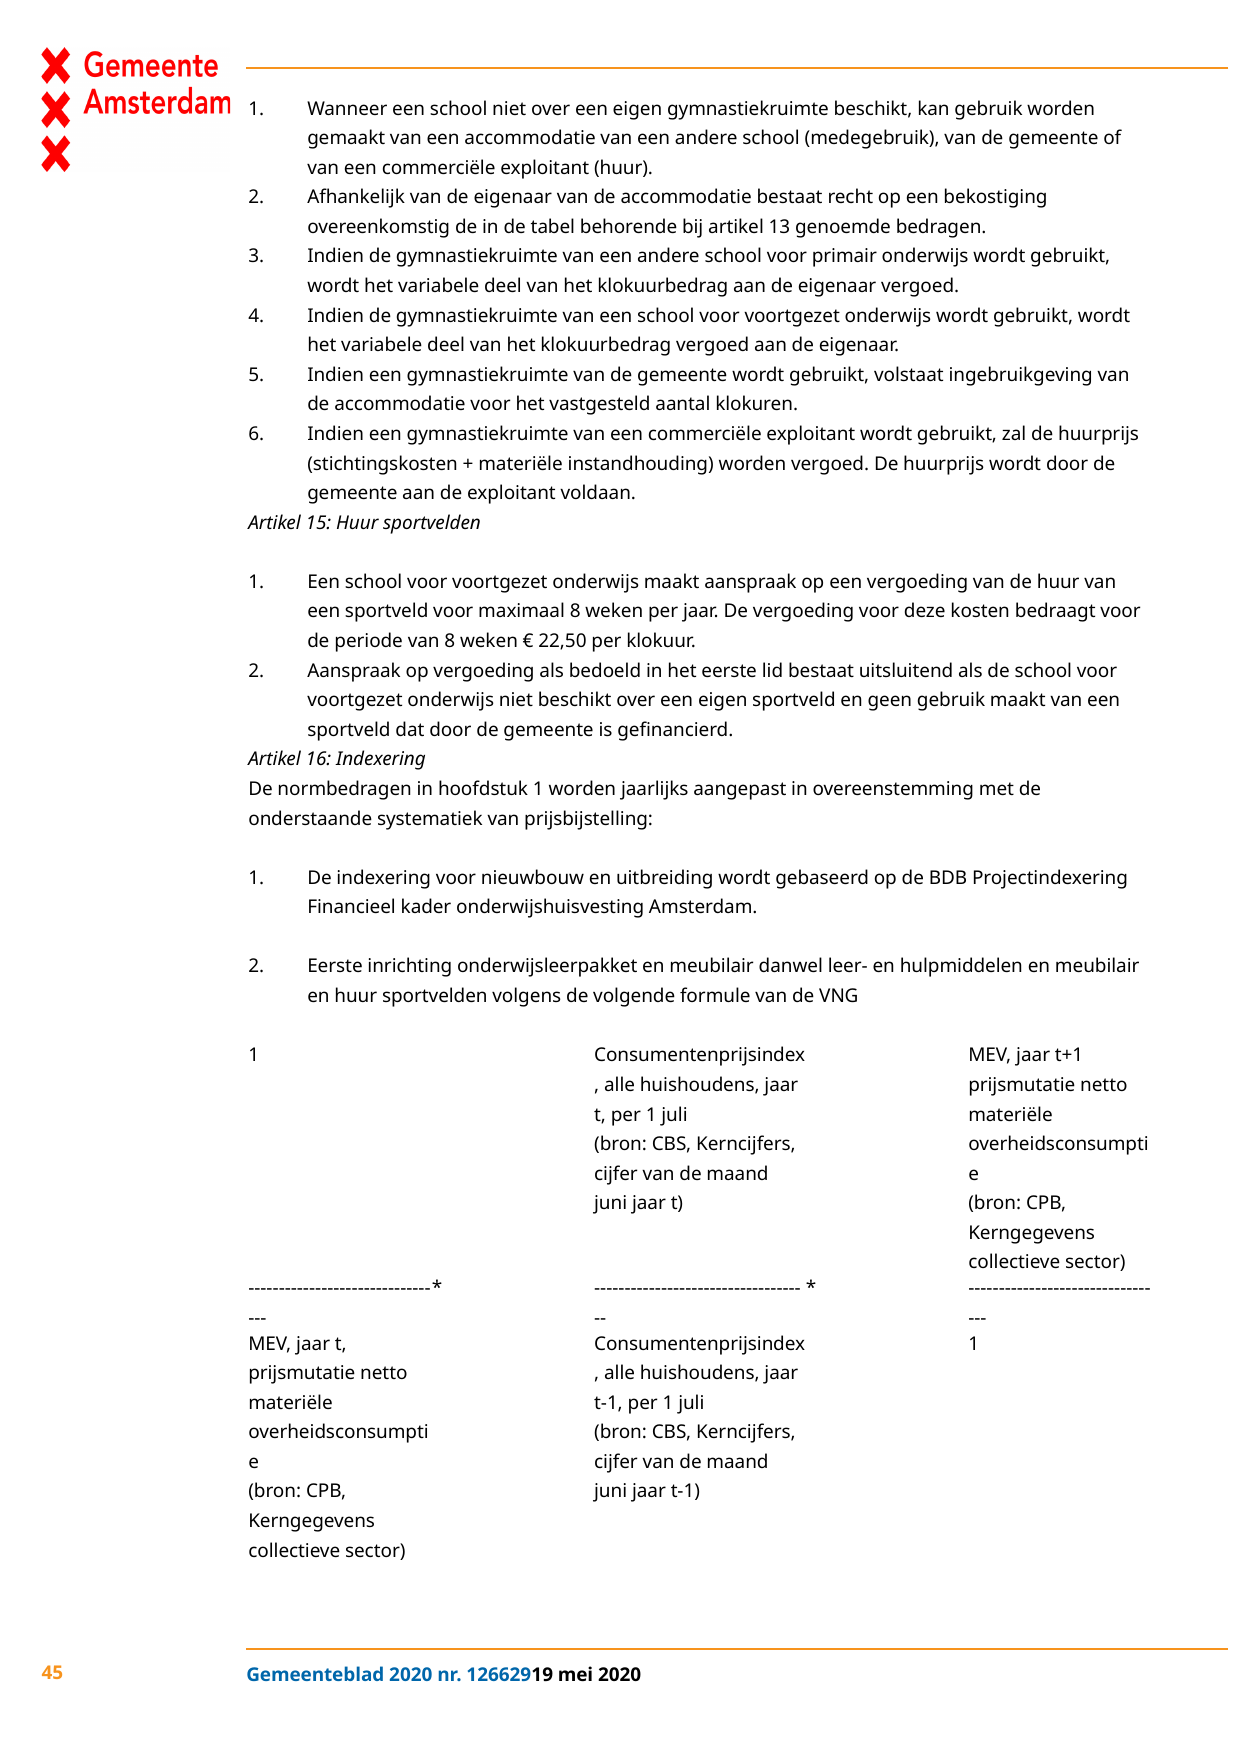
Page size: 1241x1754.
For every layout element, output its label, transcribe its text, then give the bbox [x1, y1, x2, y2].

table_header [432, 1042, 594, 1274]
table_cell --------------------------------- [968, 1274, 1152, 1330]
table_cell ------------------------------------ [594, 1274, 806, 1330]
table_cell 1 [968, 1330, 1152, 1562]
list Eerste inrichting onderwijsleerpakket en meubilair danwel leer- en hulpmiddelen en meubilair en huur sportvelden volgens de volgende formule van de VNG [248, 953, 1152, 1008]
list Aanspraak op vergoeding als bedoeld in het eerste lid bestaat uitsluitend als de school voor voortgezet onderwijs niet beschikt over een eigen sportveld en geen gebruik maakt van een sportveld dat door de gemeente is gefinancierd. [248, 657, 1152, 742]
list Indien de gymnastiekruimte van een school voor voortgezet onderwijs wordt gebruikt, wordt het variabele deel van het klokuurbedrag vergoed aan de eigenaar. [248, 302, 1152, 357]
list Een school voor voortgezet onderwijs maakt aanspraak op een vergoeding van de huur van een sportveld voor maximaal 8 weken per jaar. De vergoeding voor deze kosten bedraagt voor de periode van 8 weken € 22,50 per klokuur. [248, 568, 1152, 653]
table_cell * [806, 1274, 968, 1330]
text Artikel 16: Indexering [248, 746, 1152, 771]
list Afhankelijk van de eigenaar van de accommodatie bestaat recht op een bekostiging overeenkomstig de in de tabel behorende bij artikel 13 genoemde bedragen. [248, 183, 1152, 239]
table_cell --------------------------------- [248, 1274, 432, 1330]
list Wanneer een school niet over een eigen gymnastiekruimte beschikt, kan gebruik worden gemaakt van een accommodatie van een andere school (medegebruik), van de gemeente of van een commerciële exploitant (huur). [248, 95, 1152, 180]
table_cell MEV, jaar t, prijsmutatie netto materiële overheidsconsumptie (bron: CPB, Kerngegevens collectieve sector) [248, 1330, 432, 1562]
table_header [806, 1042, 968, 1274]
list Indien een gymnastiekruimte van een commerciële exploitant wordt gebruikt, zal de huurprijs (stichtingskosten + materiële instandhouding) worden vergoed. De huurprijs wordt door de gemeente aan de exploitant voldaan. [248, 420, 1152, 505]
list Indien een gymnastiekruimte van de gemeente wordt gebruikt, volstaat ingebruikgeving van de accommodatie voor het vastgesteld aantal klokuren. [248, 361, 1152, 416]
table_header Consumentenprijsindex, alle huishoudens, jaar t, per 1 juli (bron: CBS, Kerncijfers, cijfer van de maand juni jaar t) [594, 1042, 806, 1274]
table_header MEV, jaar t+1 prijsmutatie netto materiële overheidsconsumptie (bron: CPB, Kerngegevens collectieve sector) [968, 1042, 1152, 1274]
picture [41, 47, 231, 172]
table_cell [432, 1330, 594, 1562]
table_header 1 [248, 1042, 432, 1274]
list De indexering voor nieuwbouw en uitbreiding wordt gebaseerd op de BDB Projectindexering Financieel kader onderwijshuisvesting Amsterdam. [248, 864, 1152, 919]
table_cell Consumentenprijsindex, alle huishoudens, jaar t-1, per 1 juli (bron: CBS, Kerncijfers, cijfer van de maand juni jaar t-1) [594, 1330, 806, 1562]
table_cell [806, 1330, 968, 1562]
text Artikel 15: Huur sportvelden [248, 509, 1152, 535]
table_cell * [432, 1274, 594, 1330]
text De normbedragen in hoofdstuk 1 worden jaarlijks aangepast in overeenstemming met de onderstaande systematiek van prijsbijstelling: [248, 775, 1152, 831]
list Indien de gymnastiekruimte van een andere school voor primair onderwijs wordt gebruikt, wordt het variabele deel van het klokuurbedrag aan de eigenaar vergoed. [248, 243, 1152, 298]
